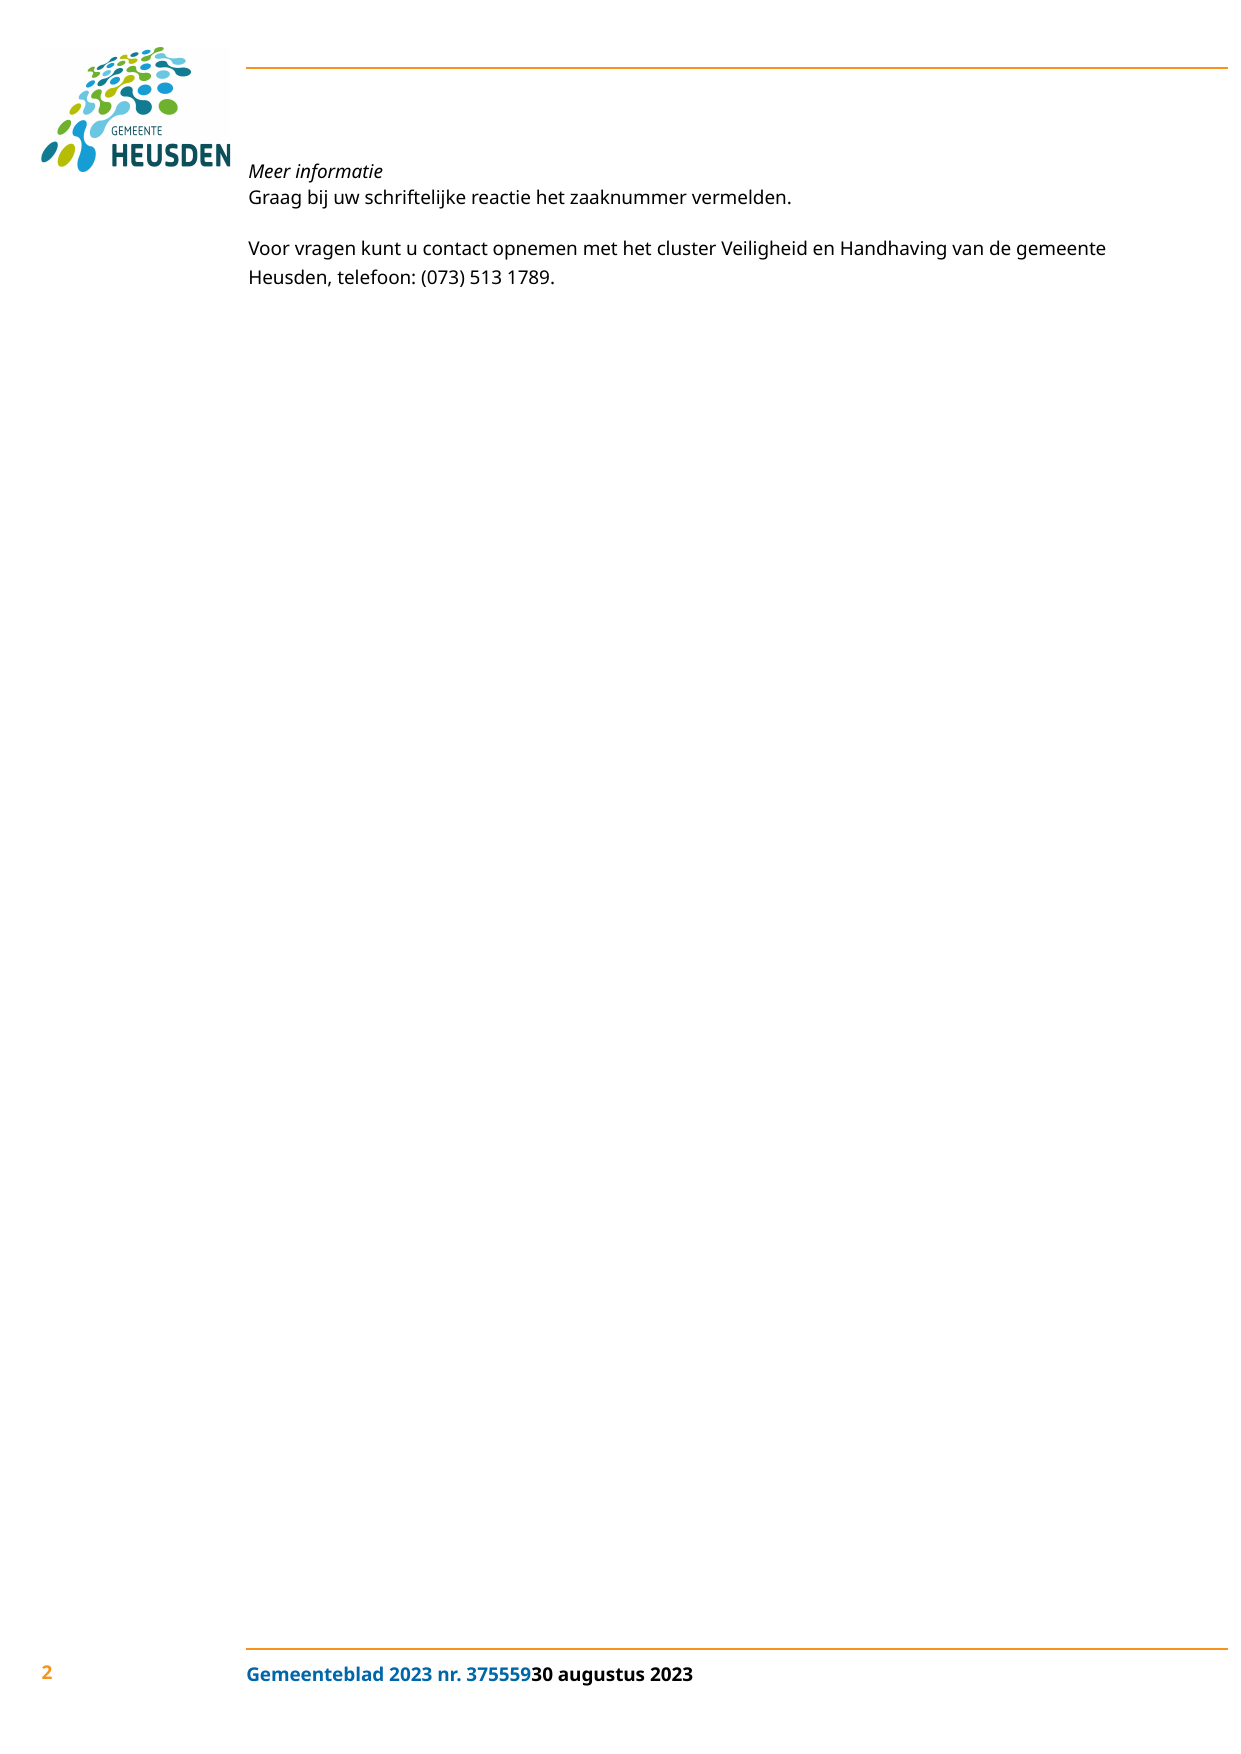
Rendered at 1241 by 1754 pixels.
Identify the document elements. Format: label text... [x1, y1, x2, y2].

text Meer informatie [248, 159, 1152, 184]
text Graag bij uw schriftelijke reactie het zaaknummer vermelden. [248, 184, 1152, 210]
picture [41, 47, 231, 172]
text Voor vragen kunt u contact opnemen met het cluster Veiligheid en Handhaving van de gemeente Heusden, telefoon: (073) 513 1789. [248, 235, 1152, 290]
